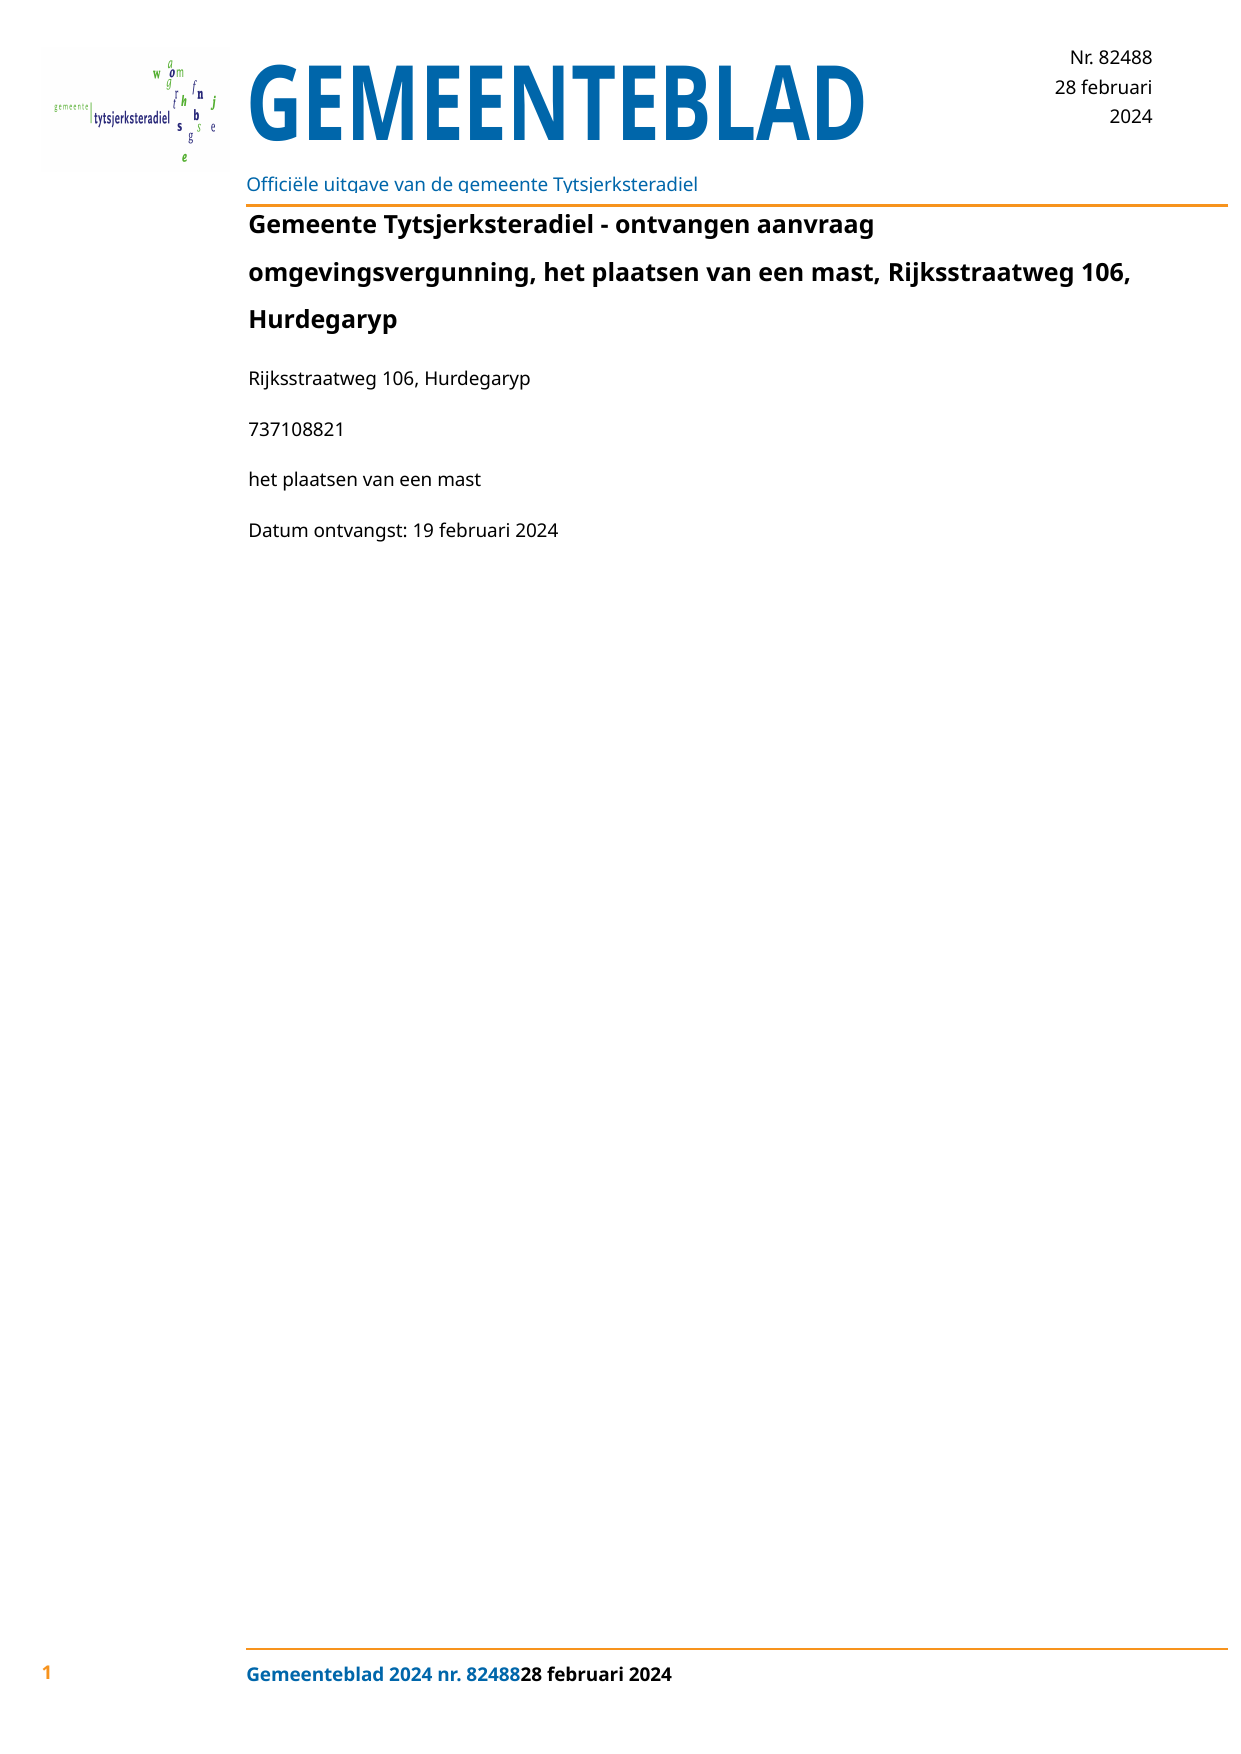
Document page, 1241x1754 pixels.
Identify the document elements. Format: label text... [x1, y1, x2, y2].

text Datum ontvangst: 19 februari 2024 [248, 517, 1152, 542]
text Rijksstraatweg 106, Hurdegaryp [248, 366, 1152, 391]
text Gemeente Tytsjerksteradiel - ontvangen aanvraag omgevingsvergunning, het plaatsen van een mast, Rijksstraatweg 106, Hurdegaryp [248, 207, 1152, 336]
picture [41, 47, 231, 172]
text 737108821 [248, 416, 1152, 442]
text het plaatsen van een mast [248, 466, 1152, 492]
